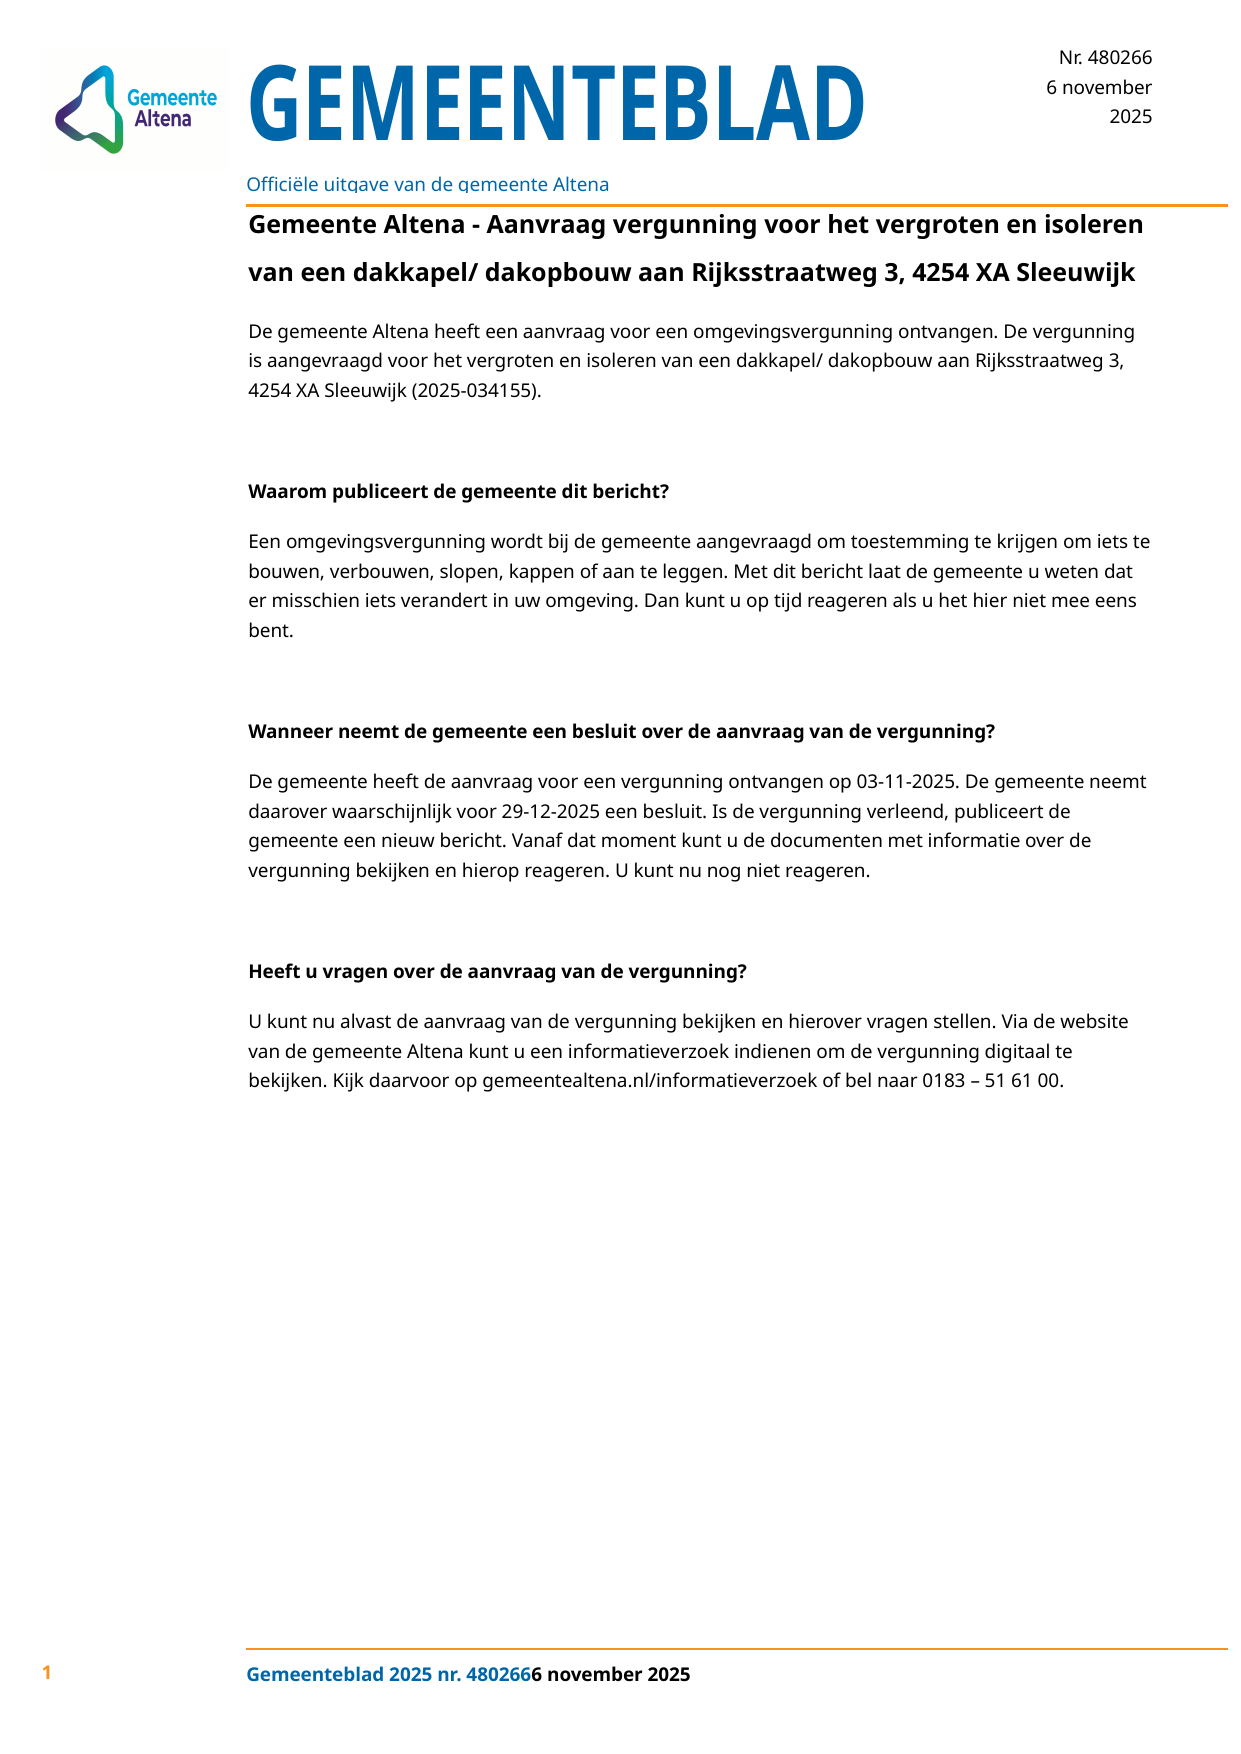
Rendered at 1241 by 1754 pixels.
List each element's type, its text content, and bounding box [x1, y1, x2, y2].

text De gemeente heeft de aanvraag voor een vergunning ontvangen op 03-11-2025. De gemeente neemt daarover waarschijnlijk voor 29-12-2025 een besluit. Is de vergunning verleend, publiceert de gemeente een nieuw bericht. Vanaf dat moment kunt u de documenten met informatie over de vergunning bekijken en hierop reageren. U kunt nu nog niet reageren. [248, 768, 1152, 883]
text Heeft u vragen over de aanvraag van de vergunning? [248, 958, 1152, 984]
text Een omgevingsvergunning wordt bij de gemeente aangevraagd om toestemming te krijgen om iets te bouwen, verbouwen, slopen, kappen of aan te leggen. Met dit bericht laat de gemeente u weten dat er misschien iets verandert in uw omgeving. Dan kunt u op tijd reageren als u het hier niet mee eens bent. [248, 528, 1152, 643]
text De gemeente Altena heeft een aanvraag voor een omgevingsvergunning ontvangen. De vergunning is aangevraagd voor het vergroten en isoleren van een dakkapel/ dakopbouw aan Rijksstraatweg 3, 4254 XA Sleeuwijk (2025-034155). [248, 318, 1152, 403]
text Waarom publiceert de gemeente dit bericht? [248, 478, 1152, 504]
text U kunt nu alvast de aanvraag van de vergunning bekijken en hierover vragen stellen. Via de website van de gemeente Altena kunt u een informatieverzoek indienen om de vergunning digitaal te bekijken. Kijk daarvoor op gemeentealtena.nl/informatieverzoek of bel naar 0183 – 51 61 00. [248, 1008, 1152, 1093]
text Gemeente Altena - Aanvraag vergunning voor het vergroten en isoleren van een dakkapel/ dakopbouw aan Rijksstraatweg 3, 4254 XA Sleeuwijk [248, 207, 1152, 288]
text Wanneer neemt de gemeente een besluit over de aanvraag van de vergunning? [248, 718, 1152, 744]
picture [41, 47, 231, 172]
